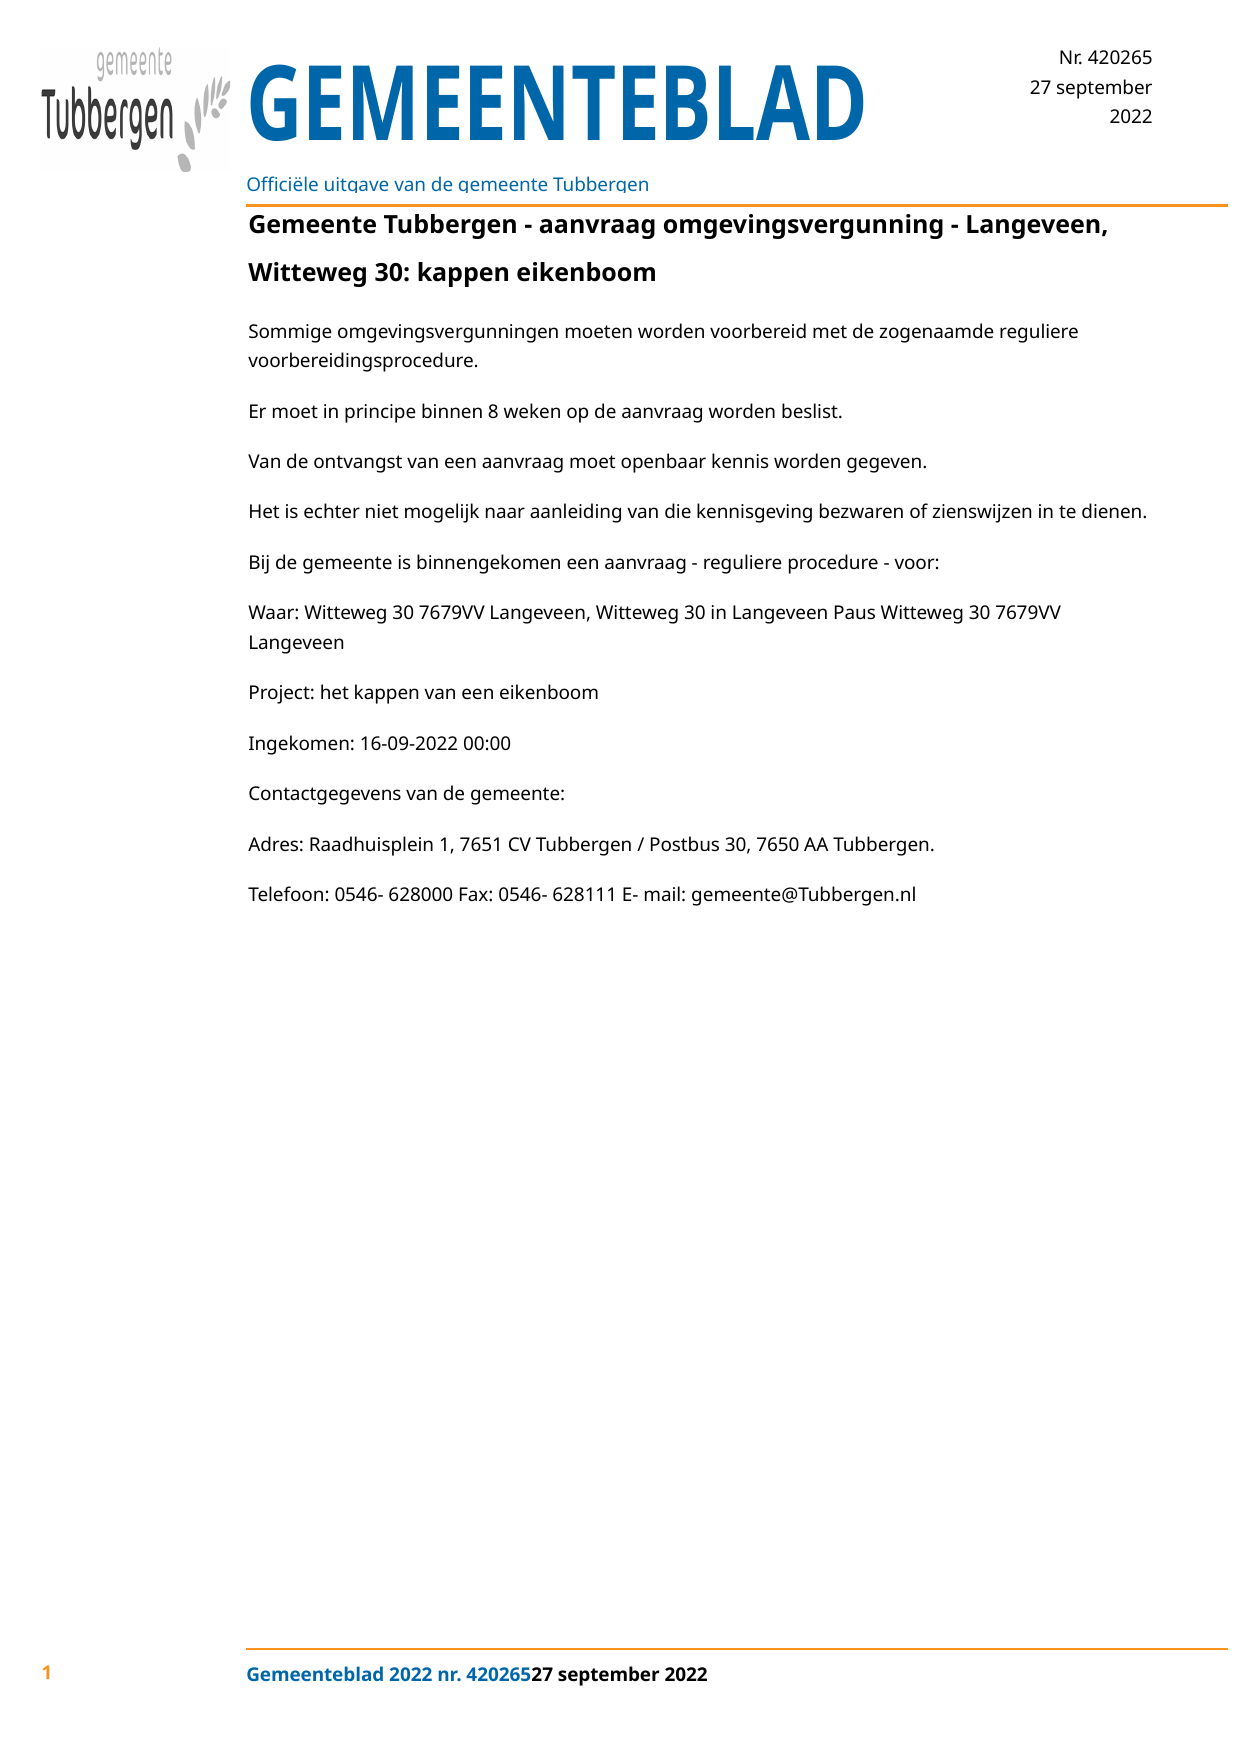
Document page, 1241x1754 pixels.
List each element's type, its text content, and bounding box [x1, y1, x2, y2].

text Sommige omgevingsvergunningen moeten worden voorbereid met de zogenaamde reguliere voorbereidingsprocedure. [248, 318, 1152, 373]
text Contactgegevens van de gemeente: [248, 780, 1152, 806]
text Van de ontvangst van een aanvraag moet openbaar kennis worden gegeven. [248, 448, 1152, 474]
text Telefoon: 0546- 628000 Fax: 0546- 628111 E- mail: gemeente@Tubbergen.nl [248, 881, 1152, 907]
text Het is echter niet mogelijk naar aanleiding van die kennisgeving bezwaren of zienswijzen in te dienen. [248, 499, 1152, 524]
text Er moet in principe binnen 8 weken op de aanvraag worden beslist. [248, 398, 1152, 424]
picture [41, 47, 231, 172]
text Gemeente Tubbergen - aanvraag omgevingsvergunning - Langeveen, Witteweg 30: kappen eikenboom [248, 207, 1152, 288]
text Bij de gemeente is binnengekomen een aanvraag - reguliere procedure - voor: [248, 549, 1152, 575]
text Adres: Raadhuisplein 1, 7651 CV Tubbergen / Postbus 30, 7650 AA Tubbergen. [248, 831, 1152, 857]
text Project: het kappen van een eikenboom [248, 679, 1152, 705]
text Waar: Witteweg 30 7679VV Langeveen, Witteweg 30 in Langeveen Paus Witteweg 30 7679VV Langeveen [248, 599, 1152, 655]
text Ingekomen: 16-09-2022 00:00 [248, 730, 1152, 756]
